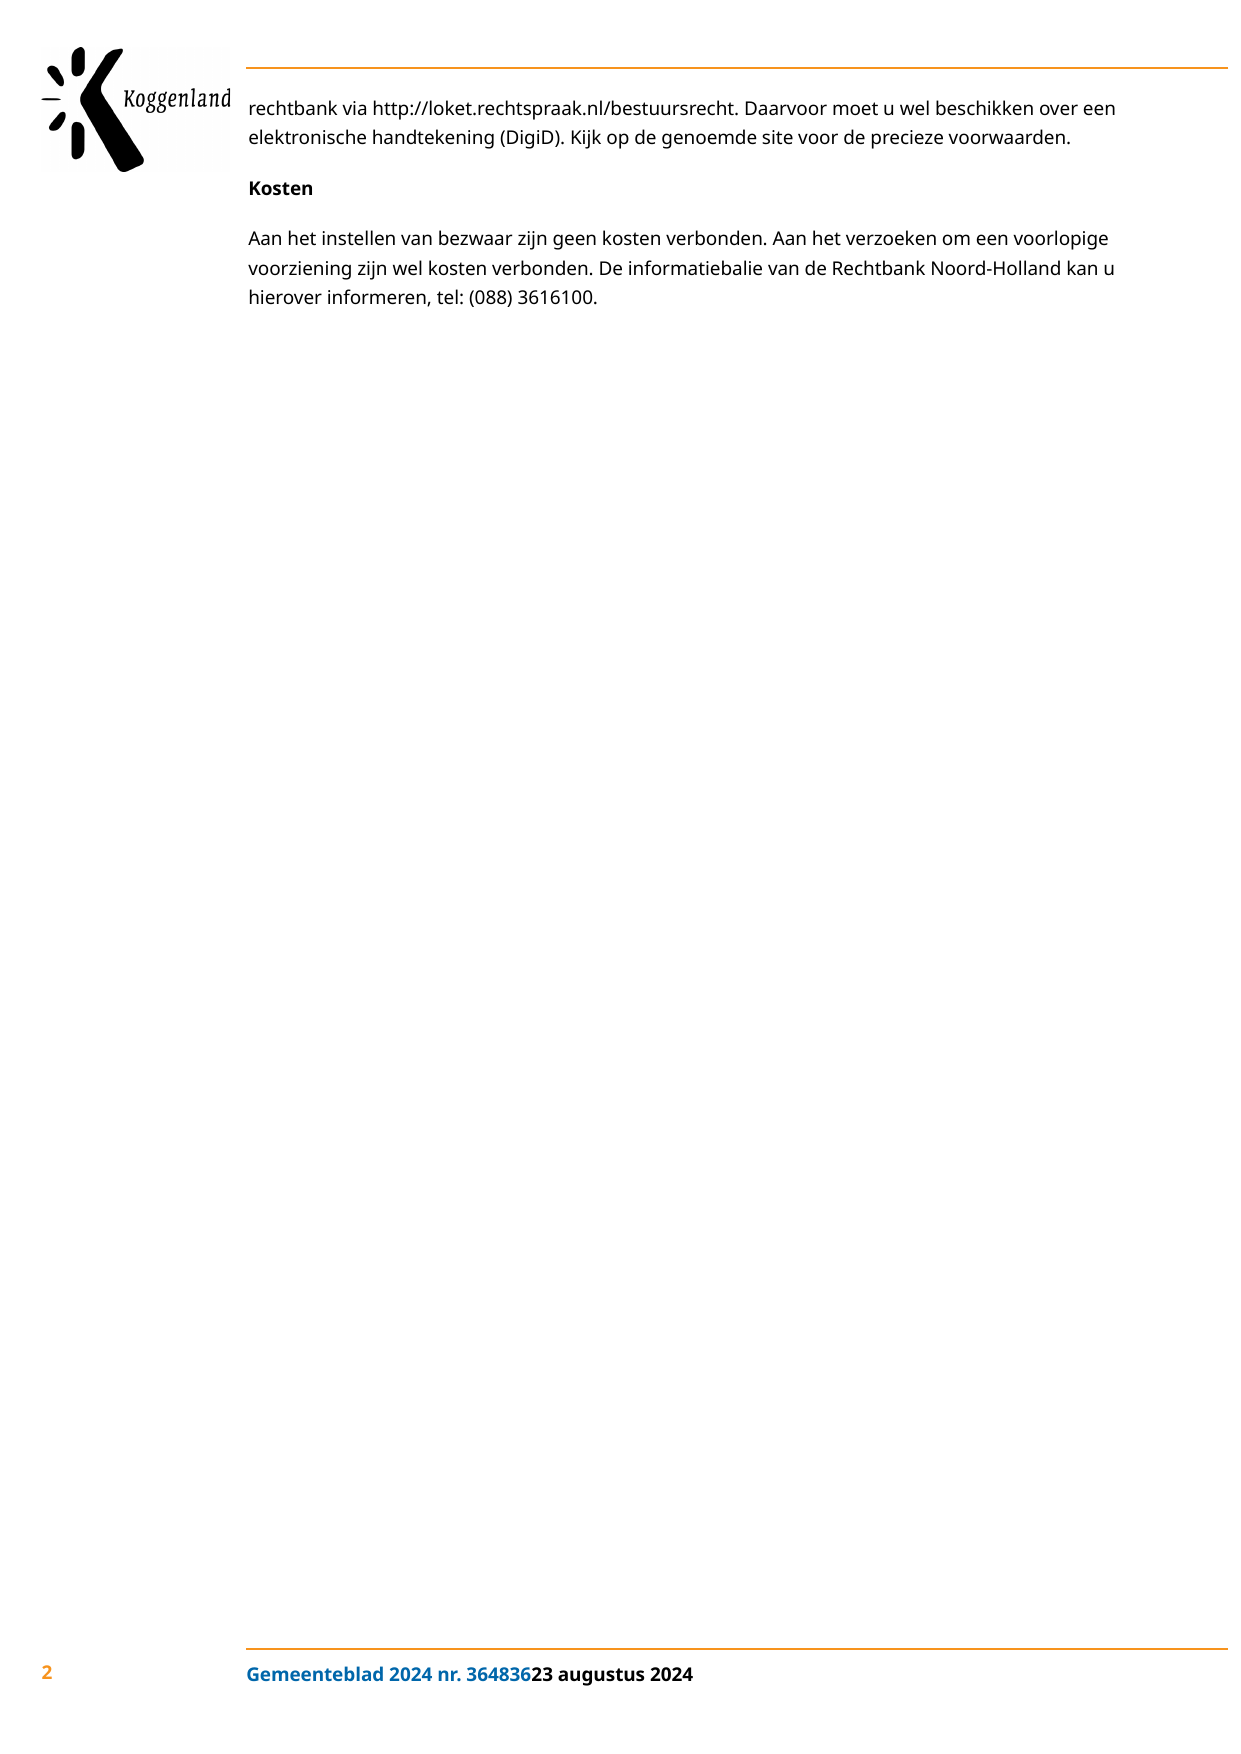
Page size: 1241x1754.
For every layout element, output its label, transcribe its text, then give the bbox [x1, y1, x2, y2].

text Kosten [248, 175, 1152, 201]
picture [41, 47, 231, 172]
text rechtbank via http://loket.rechtspraak.nl/bestuursrecht. Daarvoor moet u wel beschikken over een elektronische handtekening (DigiD). Kijk op de genoemde site voor de precieze voorwaarden. [248, 95, 1152, 150]
text Aan het instellen van bezwaar zijn geen kosten verbonden. Aan het verzoeken om een voorlopige voorziening zijn wel kosten verbonden. De informatiebalie van de Rechtbank Noord-Holland kan u hierover informeren, tel: (088) 3616100. [248, 225, 1152, 310]
